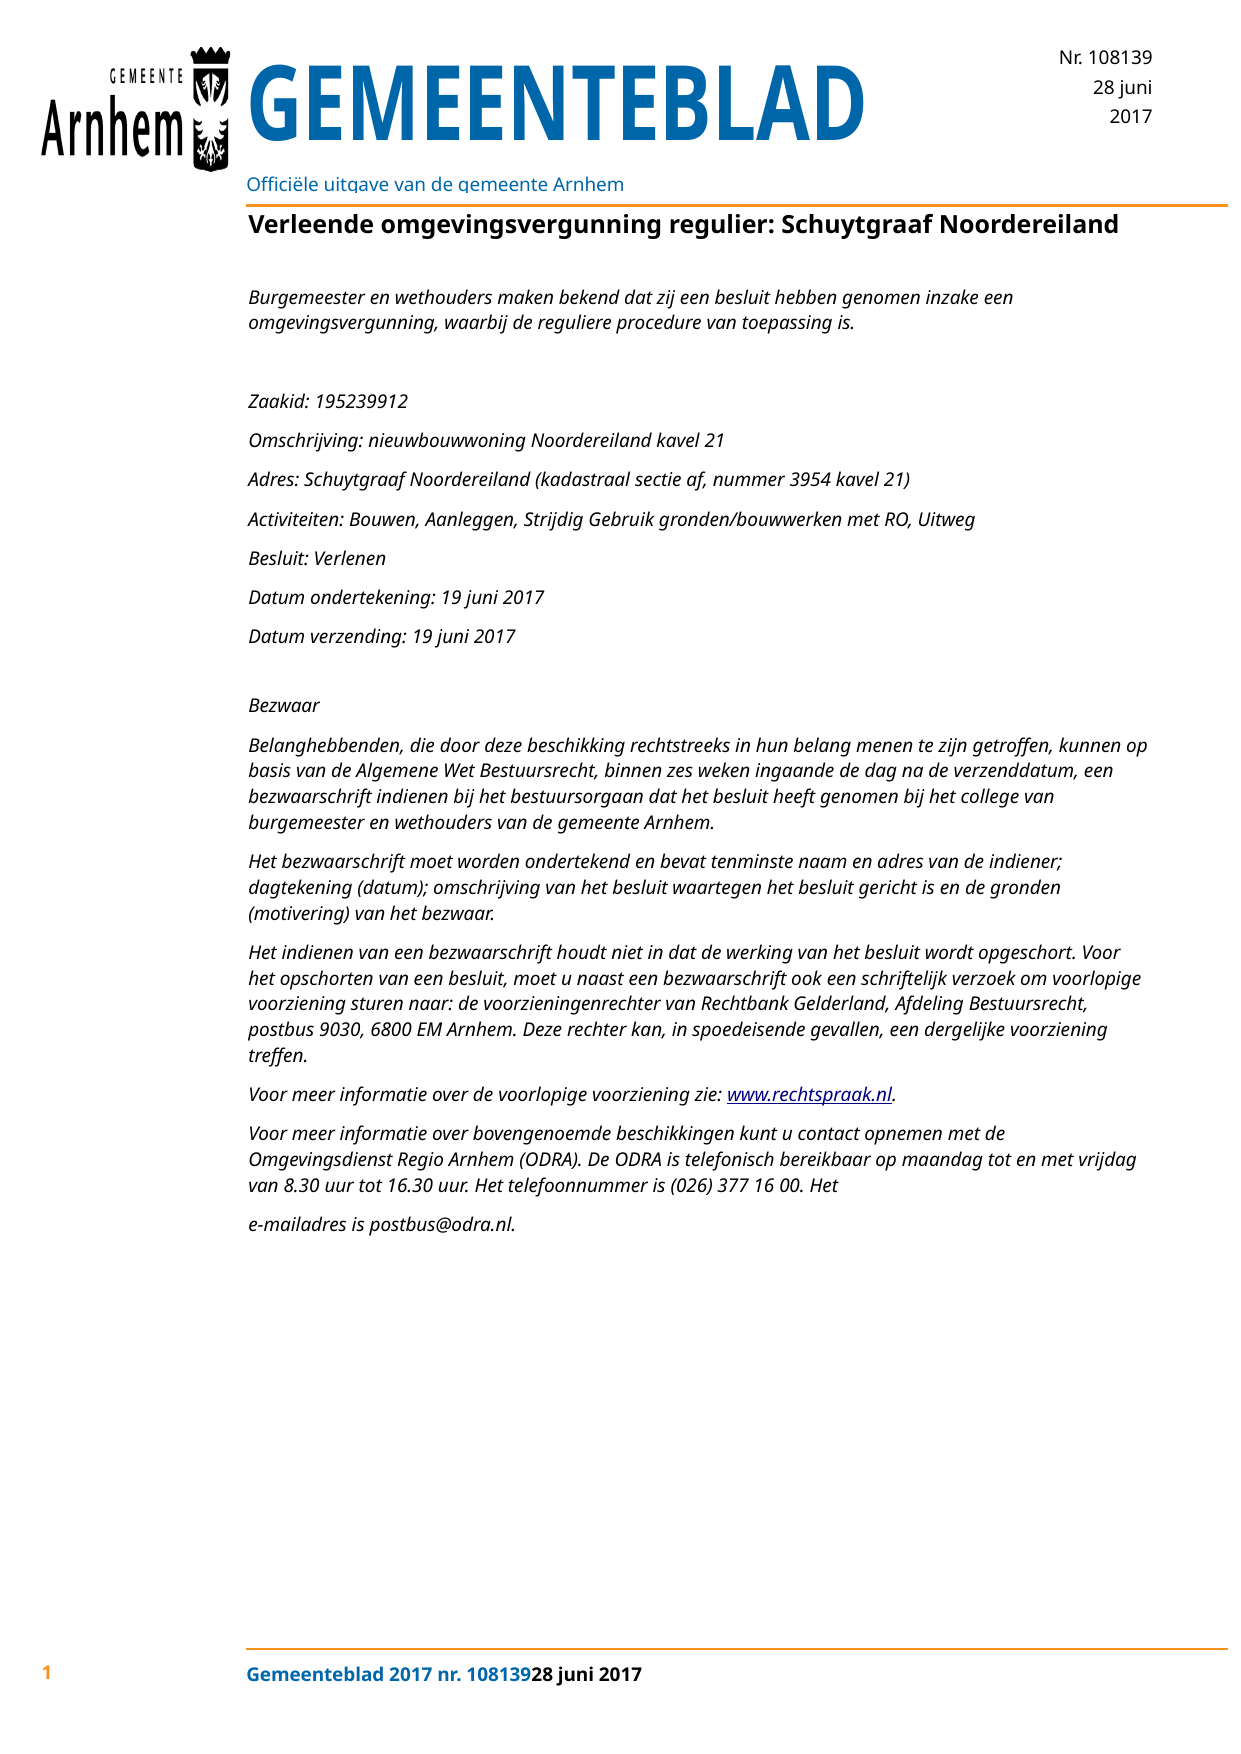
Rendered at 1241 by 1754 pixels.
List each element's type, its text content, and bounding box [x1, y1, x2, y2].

text Activiteiten: Bouwen, Aanleggen, Strijdig Gebruik gronden/bouwwerken met RO, Uitweg [248, 506, 1152, 532]
picture [41, 47, 231, 172]
text Burgemeester en wethouders maken bekend dat zij een besluit hebben genomen inzake een omgevingsvergunning, waarbij de reguliere procedure van toepassing is. [248, 284, 1152, 335]
text Voor meer informatie over de voorlopige voorziening zie: www.rechtspraak.nl. [248, 1081, 1152, 1107]
text Datum ondertekening: 19 juni 2017 [248, 584, 1152, 610]
text Omschrijving: nieuwbouwwoning Noordereiland kavel 21 [248, 427, 1152, 453]
text Bezwaar [248, 693, 1152, 718]
text e-mailadres is postbus@odra.nl. [248, 1211, 1152, 1237]
text Adres: Schuytgraaf Noordereiland (kadastraal sectie af, nummer 3954 kavel 21) [248, 467, 1152, 492]
text Het bezwaarschrift moet worden ondertekend en bevat tenminste naam en adres van de indiener; dagtekening (datum); omschrijving van het besluit waartegen het besluit gericht is en de gronden (motivering) van het bezwaar. [248, 848, 1152, 926]
text Datum verzending: 19 juni 2017 [248, 624, 1152, 649]
text Het indienen van een bezwaarschrift houdt niet in dat de werking van het besluit wordt opgeschort. Voor het opschorten van een besluit, moet u naast een bezwaarschrift ook een schriftelijk verzoek om voorlopige voorziening sturen naar: de voorzieningenrechter van Rechtbank Gelderland, Afdeling Bestuursrecht, postbus 9030, 6800 EM Arnhem. Deze rechter kan, in spoedeisende gevallen, een dergelijke voorziening treffen. [248, 939, 1152, 1068]
text Verleende omgevingsvergunning regulier: Schuytgraaf Noordereiland [248, 207, 1152, 241]
text Zaakid: 195239912 [248, 388, 1152, 414]
text Besluit: Verlenen [248, 545, 1152, 571]
text Voor meer informatie over bovengenoemde beschikkingen kunt u contact opnemen met de Omgevingsdienst Regio Arnhem (ODRA). De ODRA is telefonisch bereikbaar op maandag tot en met vrijdag van 8.30 uur tot 16.30 uur. Het telefoonnummer is (026) 377 16 00. Het [248, 1121, 1152, 1198]
text Belanghebbenden, die door deze beschikking rechtstreeks in hun belang menen te zijn getroffen, kunnen op basis van de Algemene Wet Bestuursrecht, binnen zes weken ingaande de dag na de verzenddatum, een bezwaarschrift indienen bij het bestuursorgaan dat het besluit heeft genomen bij het college van burgemeester en wethouders van de gemeente Arnhem. [248, 732, 1152, 835]
